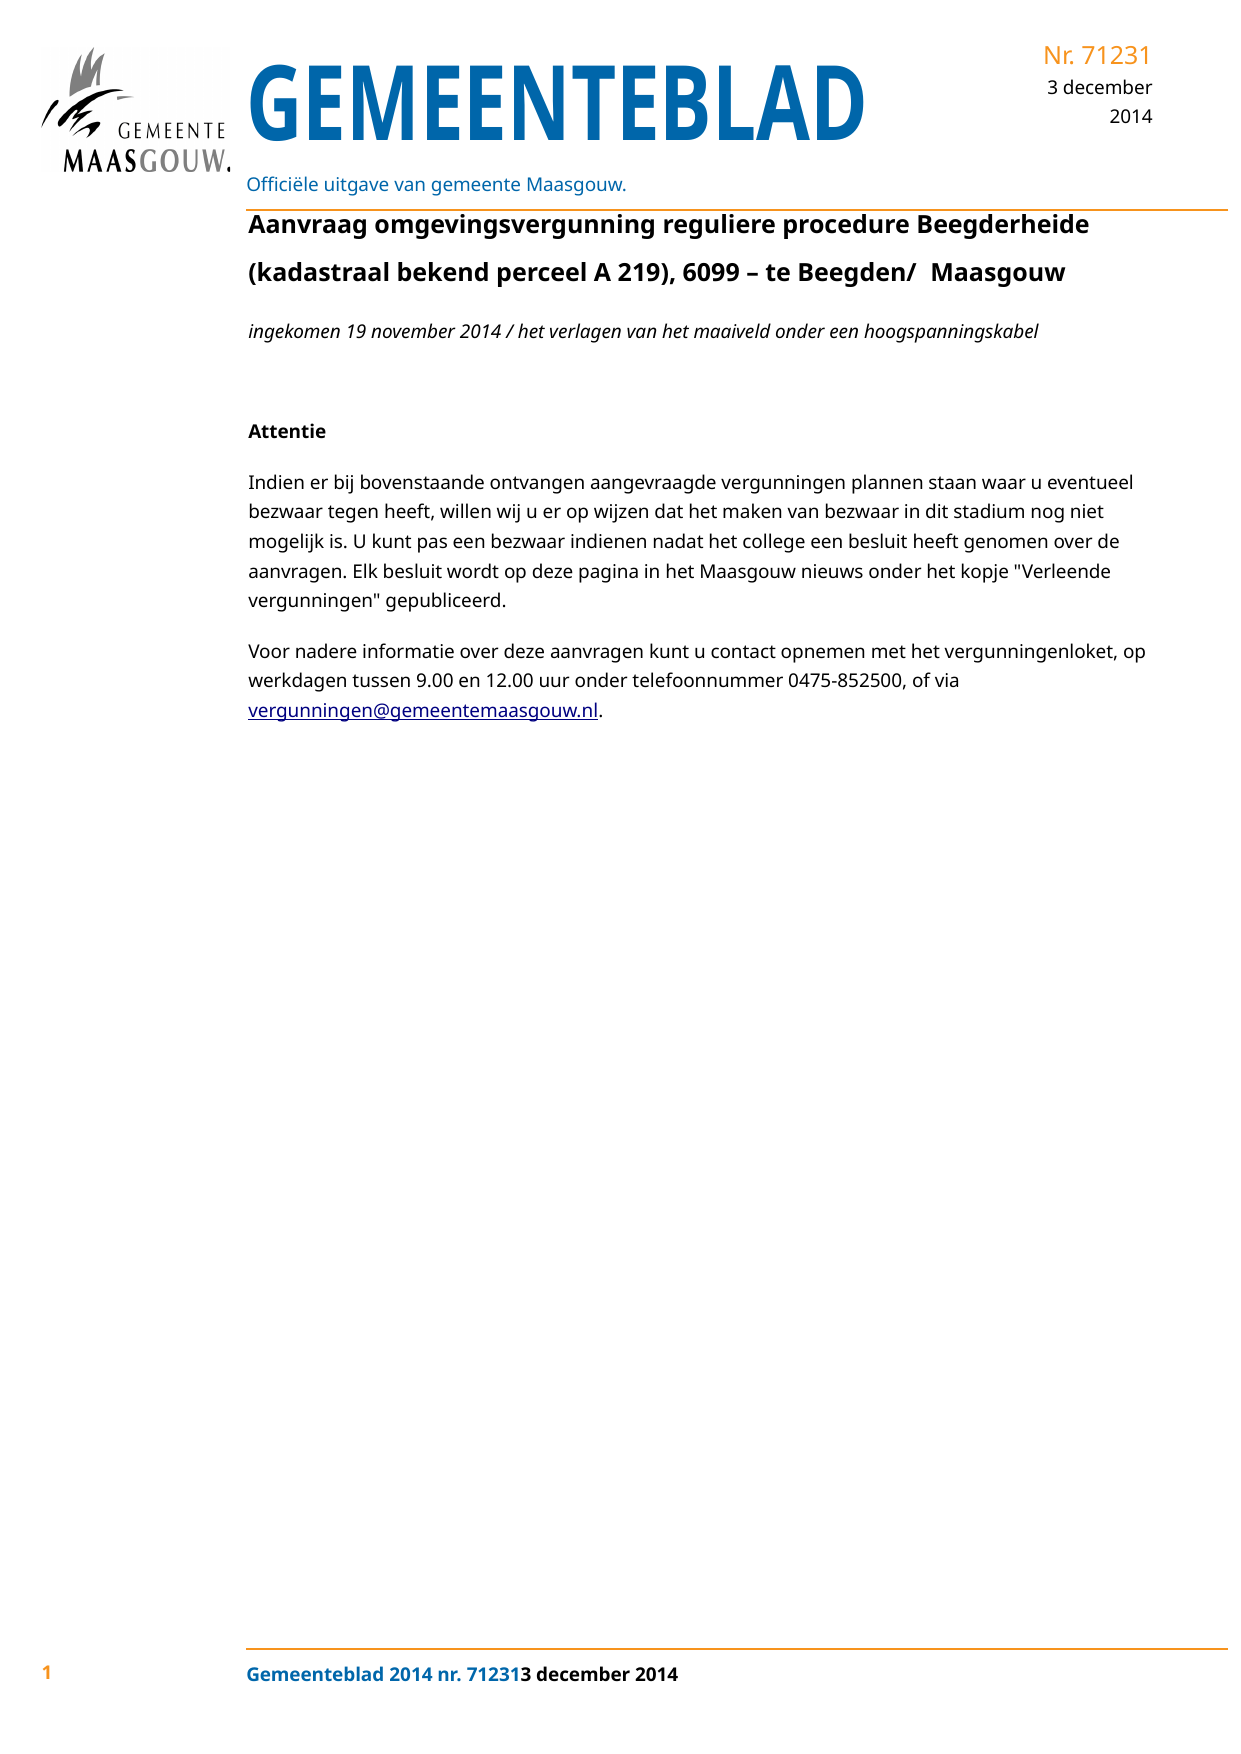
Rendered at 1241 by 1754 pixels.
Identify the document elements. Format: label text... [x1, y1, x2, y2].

picture [41, 47, 231, 172]
text Voor nadere informatie over deze aanvragen kunt u contact opnemen met het vergunningenloket, op werkdagen tussen 9.00 en 12.00 uur onder telefoonnummer 0475-852500, of via vergunningen@gemeentemaasgouw.nl. [248, 638, 1152, 723]
text ingekomen 19 november 2014 / het verlagen van het maaiveld onder een hoogspanningskabel [248, 318, 1152, 344]
text Aanvraag omgevingsvergunning reguliere procedure Beegderheide (kadastraal bekend perceel A 219), 6099 – te Beegden/ Maasgouw [248, 211, 1152, 288]
text Indien er bij bovenstaande ontvangen aangevraagde vergunningen plannen staan waar u eventueel bezwaar tegen heeft, willen wij u er op wijzen dat het maken van bezwaar in dit stadium nog niet mogelijk is. U kunt pas een bezwaar indienen nadat het college een besluit heeft genomen over de aanvragen. Elk besluit wordt op deze pagina in het Maasgouw nieuws onder het kopje "Verleende vergunningen" gepubliceerd. [248, 469, 1152, 613]
text Attentie [248, 419, 1152, 444]
